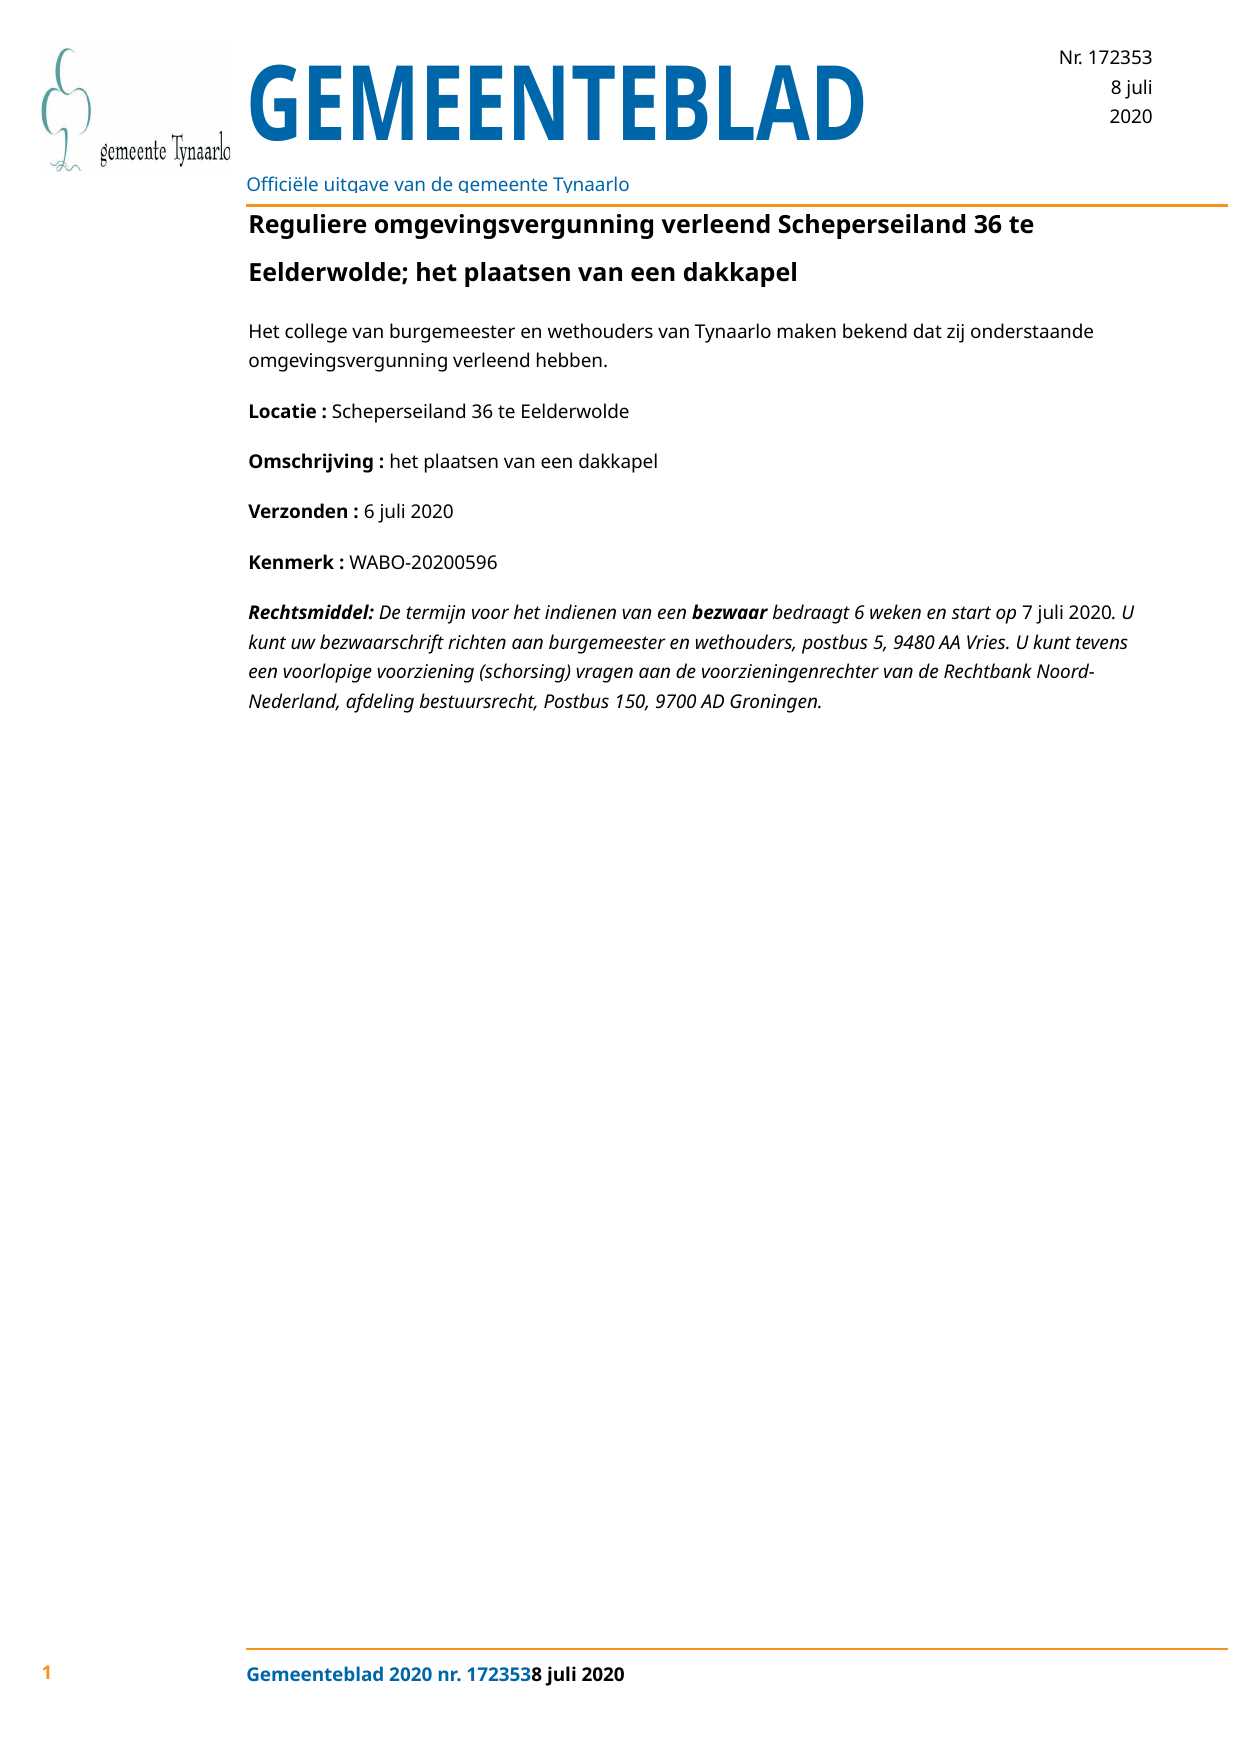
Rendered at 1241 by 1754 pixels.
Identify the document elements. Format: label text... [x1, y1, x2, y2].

text Rechtsmiddel: De termijn voor het indienen van een bezwaar bedraagt 6 weken en start op 7 juli 2020. U kunt uw bezwaarschrift richten aan burgemeester en wethouders, postbus 5, 9480 AA Vries. U kunt tevens een voorlopige voorziening (schorsing) vragen aan de voorzieningenrechter van de Rechtbank Noord-Nederland, afdeling bestuursrecht, Postbus 150, 9700 AD Groningen. [248, 599, 1152, 714]
text Kenmerk : WABO-20200596 [248, 549, 1152, 575]
text Locatie : Scheperseiland 36 te Eelderwolde [248, 398, 1152, 424]
picture [41, 47, 231, 172]
text Het college van burgemeester en wethouders van Tynaarlo maken bekend dat zij onderstaande omgevingsvergunning verleend hebben. [248, 318, 1152, 373]
text Verzonden : 6 juli 2020 [248, 499, 1152, 524]
text Omschrijving : het plaatsen van een dakkapel [248, 448, 1152, 474]
text Reguliere omgevingsvergunning verleend Scheperseiland 36 te Eelderwolde; het plaatsen van een dakkapel [248, 207, 1152, 288]
